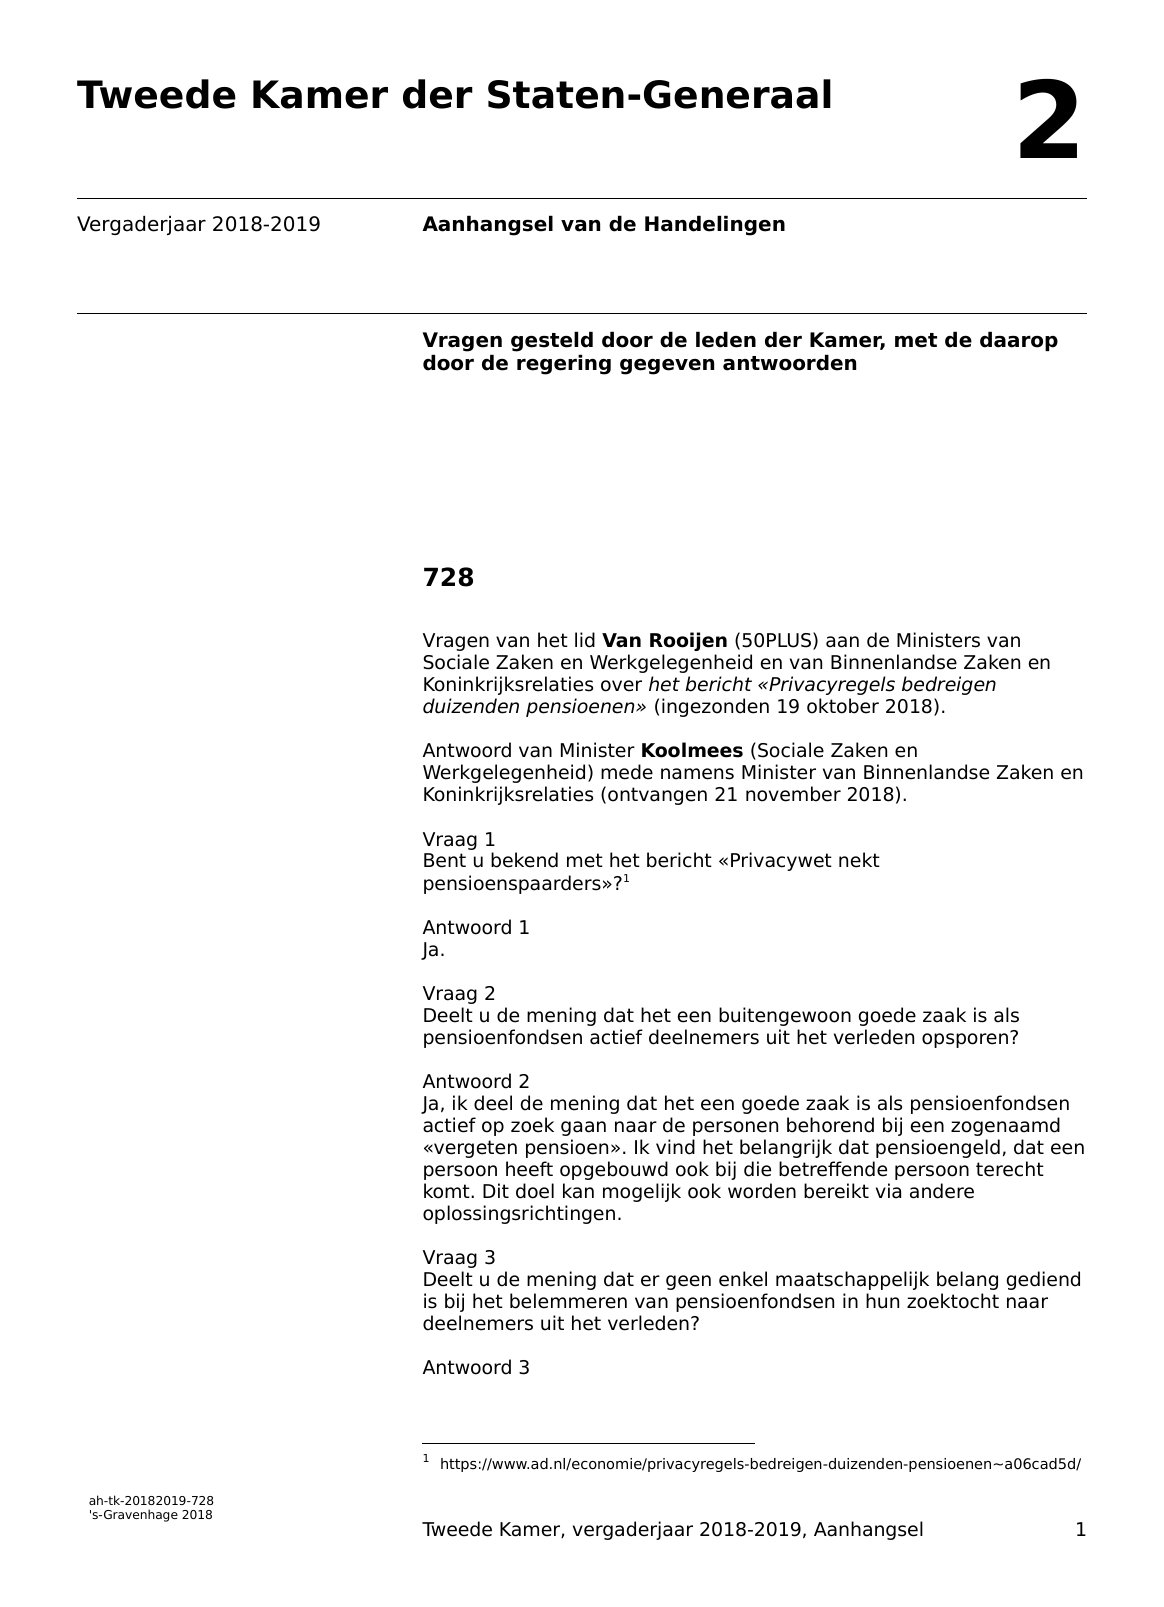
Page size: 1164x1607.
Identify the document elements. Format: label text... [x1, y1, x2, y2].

text Vraag 3 [422, 1247, 1087, 1269]
table_cell Aanhangsel van de Handelingen [422, 199, 1087, 313]
text 's-Gravenhage 2018 [88, 1508, 323, 1522]
text Vragen van het lid Van Rooijen (50PLUS) aan de Ministers van Sociale Zaken en Werkgelegenheid en van Binnenlandse Zaken en Koninkrijksrelaties over het bericht «Privacyregels bedreigen duizenden pensioenen» (ingezonden 19 oktober 2018). [422, 630, 1087, 718]
text ah-tk-20182019-728 [88, 1494, 323, 1508]
table_cell [77, 314, 422, 375]
text Antwoord 2 [422, 1071, 1087, 1093]
table_header Tweede Kamer der Staten-Generaal [77, 59, 886, 198]
text Antwoord van Minister Koolmees (Sociale Zaken en Werkgelegenheid) mede namens Minister van Binnenlandse Zaken en Koninkrijksrelaties (ontvangen 21 november 2018). [422, 740, 1087, 806]
text Vraag 1 [422, 828, 1087, 850]
text Bent u bekend met het bericht «Privacywet nekt pensioenspaarders»? [422, 850, 1087, 894]
table_header 2 [886, 59, 1087, 198]
text 728 [422, 563, 1087, 592]
table_cell Vergaderjaar 2018-2019 [77, 199, 422, 313]
text Deelt u de mening dat het een buitengewoon goede zaak is als pensioenfondsen actief deelnemers uit het verleden opsporen? [422, 1005, 1087, 1049]
text Vraag 2 [422, 983, 1087, 1005]
text Antwoord 3 [422, 1357, 1087, 1379]
table_cell Vragen gesteld door de leden der Kamer, met de daarop door de regering gegeven antwoorden [422, 314, 1087, 375]
text Antwoord 1 [422, 917, 1087, 938]
text https://www.ad.nl/economie/privacyregels-bedreigen-duizenden-pensioenen~a06cad5d/ [422, 1452, 1087, 1474]
text Ja, ik deel de mening dat het een goede zaak is als pensioenfondsen actief op zoek gaan naar de personen behorend bij een zogenaamd «vergeten pensioen». Ik vind het belangrijk dat pensioengeld, dat een persoon heeft opgebouwd ook bij die betreffende persoon terecht komt. Dit doel kan mogelijk ook worden bereikt via andere oplossingsrichtingen. [422, 1093, 1087, 1225]
text Deelt u de mening dat er geen enkel maatschappelijk belang gediend is bij het belemmeren van pensioenfondsen in hun zoektocht naar deelnemers uit het verleden? [422, 1269, 1087, 1335]
text Ja. [422, 938, 1087, 961]
